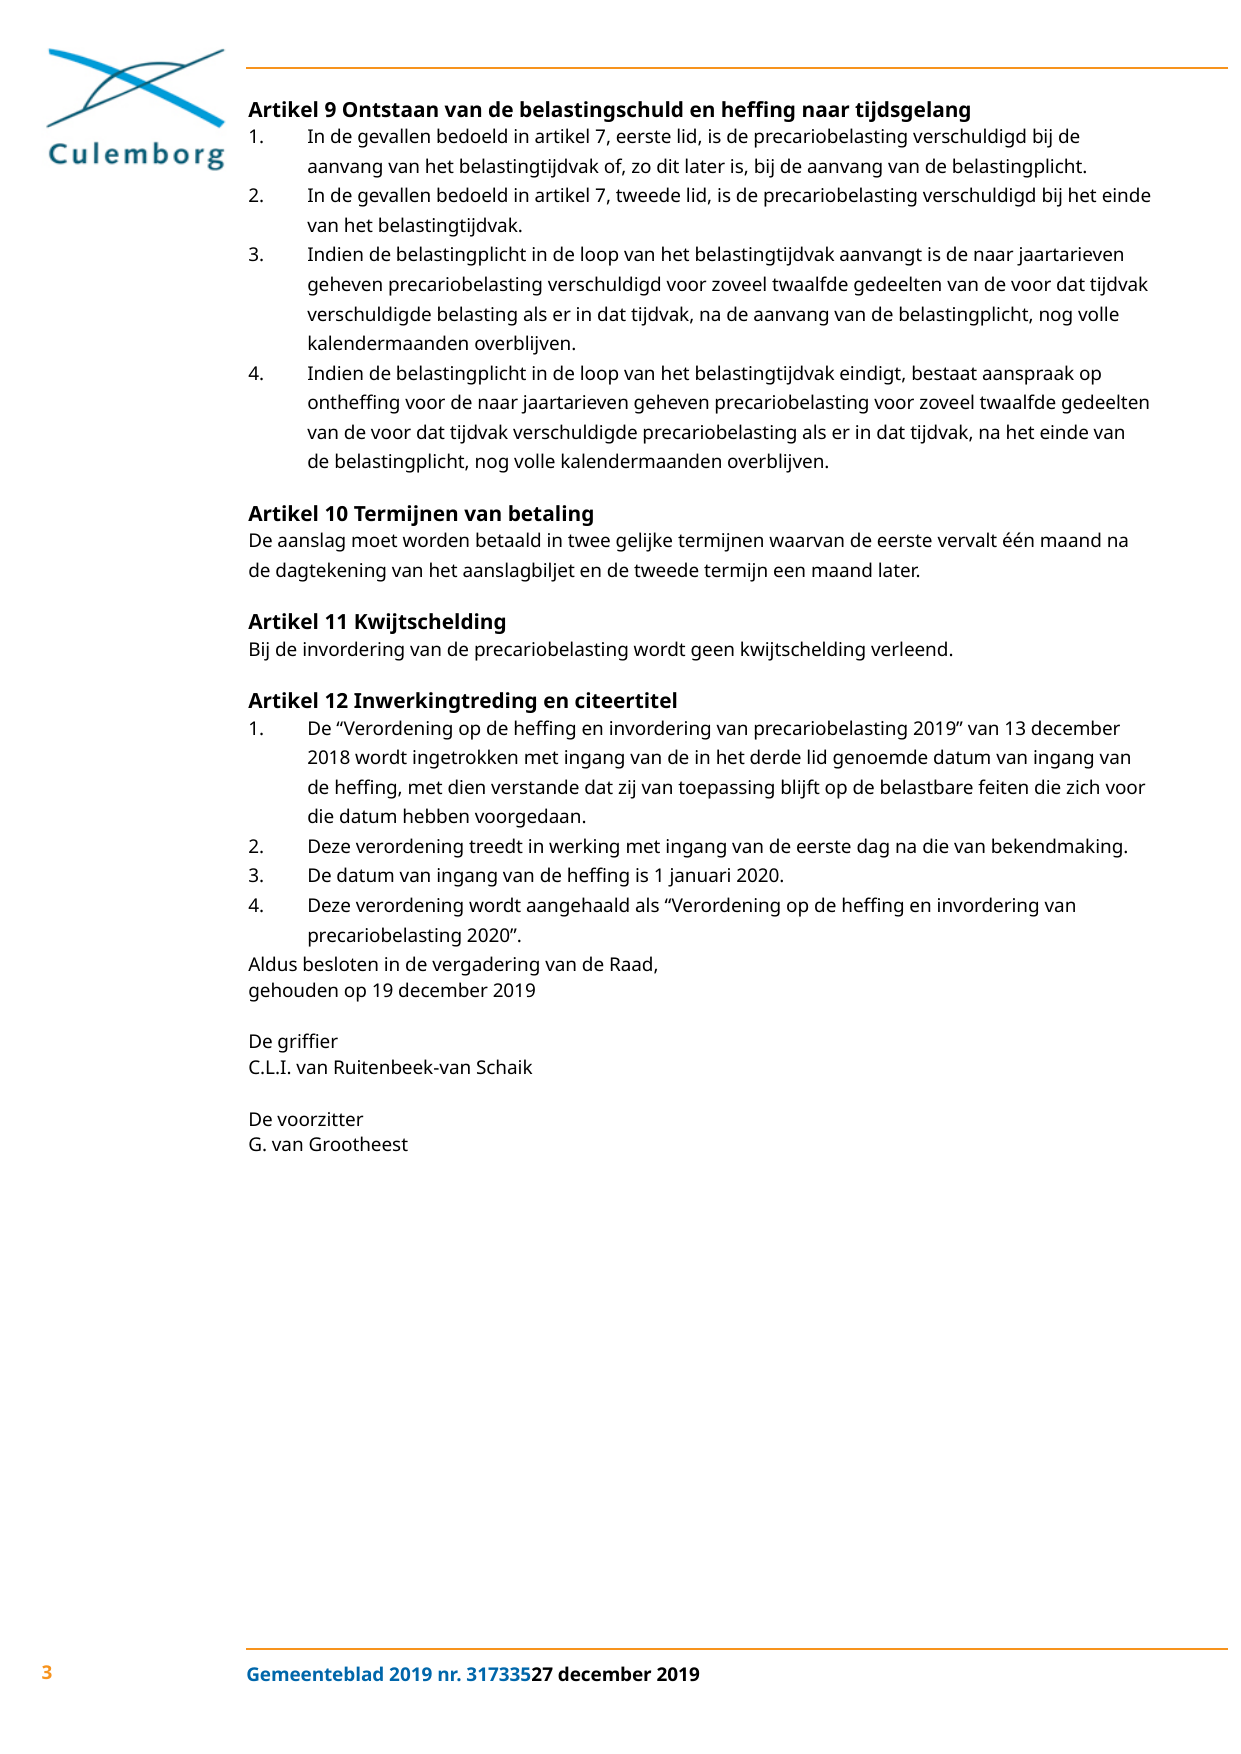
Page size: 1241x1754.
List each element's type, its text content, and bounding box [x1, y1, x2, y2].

text Bij de invordering van de precariobelasting wordt geen kwijtschelding verleend. [248, 636, 1152, 662]
text De aanslag moet worden betaald in twee gelijke termijnen waarvan de eerste vervalt één maand na de dagtekening van het aanslagbiljet en de tweede termijn een maand later. [248, 527, 1152, 583]
text Artikel 12 Inwerkingtreding en citeertitel [248, 686, 1152, 715]
list De datum van ingang van de heffing is 1 januari 2020. [248, 863, 1152, 888]
picture [41, 47, 231, 172]
text De griffier [248, 1029, 1152, 1054]
list Indien de belastingplicht in de loop van het belastingtijdvak eindigt, bestaat aanspraak op ontheffing voor de naar jaartarieven geheven precariobelasting voor zoveel twaalfde gedeelten van de voor dat tijdvak verschuldigde precariobelasting als er in dat tijdvak, na het einde van de belastingplicht, nog volle kalendermaanden overblijven. [248, 360, 1152, 474]
text Artikel 9 Ontstaan van de belastingschuld en heffing naar tijdsgelang [248, 95, 1152, 123]
text Aldus besloten in de vergadering van de Raad, [248, 951, 1152, 977]
text C.L.I. van Ruitenbeek-van Schaik [248, 1054, 1152, 1080]
list Deze verordening treedt in werking met ingang van de eerste dag na die van bekendmaking. [248, 833, 1152, 859]
list Indien de belastingplicht in de loop van het belastingtijdvak aanvangt is de naar jaartarieven geheven precariobelasting verschuldigd voor zoveel twaalfde gedeelten van de voor dat tijdvak verschuldigde belasting als er in dat tijdvak, na de aanvang van de belastingplicht, nog volle kalendermaanden overblijven. [248, 242, 1152, 356]
list Deze verordening wordt aangehaald als “Verordening op de heffing en invordering van precariobelasting 2020”. [248, 892, 1152, 948]
text De voorzitter [248, 1106, 1152, 1132]
list In de gevallen bedoeld in artikel 7, eerste lid, is de precariobelasting verschuldigd bij de aanvang van het belastingtijdvak of, zo dit later is, bij de aanvang van de belastingplicht. [248, 123, 1152, 178]
text gehouden op 19 december 2019 [248, 977, 1152, 1003]
text G. van Grootheest [248, 1132, 1152, 1157]
list De “Verordening op de heffing en invordering van precariobelasting 2019” van 13 december 2018 wordt ingetrokken met ingang van de in het derde lid genoemde datum van ingang van de heffing, met dien verstande dat zij van toepassing blijft op de belastbare feiten die zich voor die datum hebben voorgedaan. [248, 715, 1152, 829]
text Artikel 10 Termijnen van betaling [248, 499, 1152, 527]
list In de gevallen bedoeld in artikel 7, tweede lid, is de precariobelasting verschuldigd bij het einde van het belastingtijdvak. [248, 182, 1152, 238]
text Artikel 11 Kwijtschelding [248, 607, 1152, 636]
